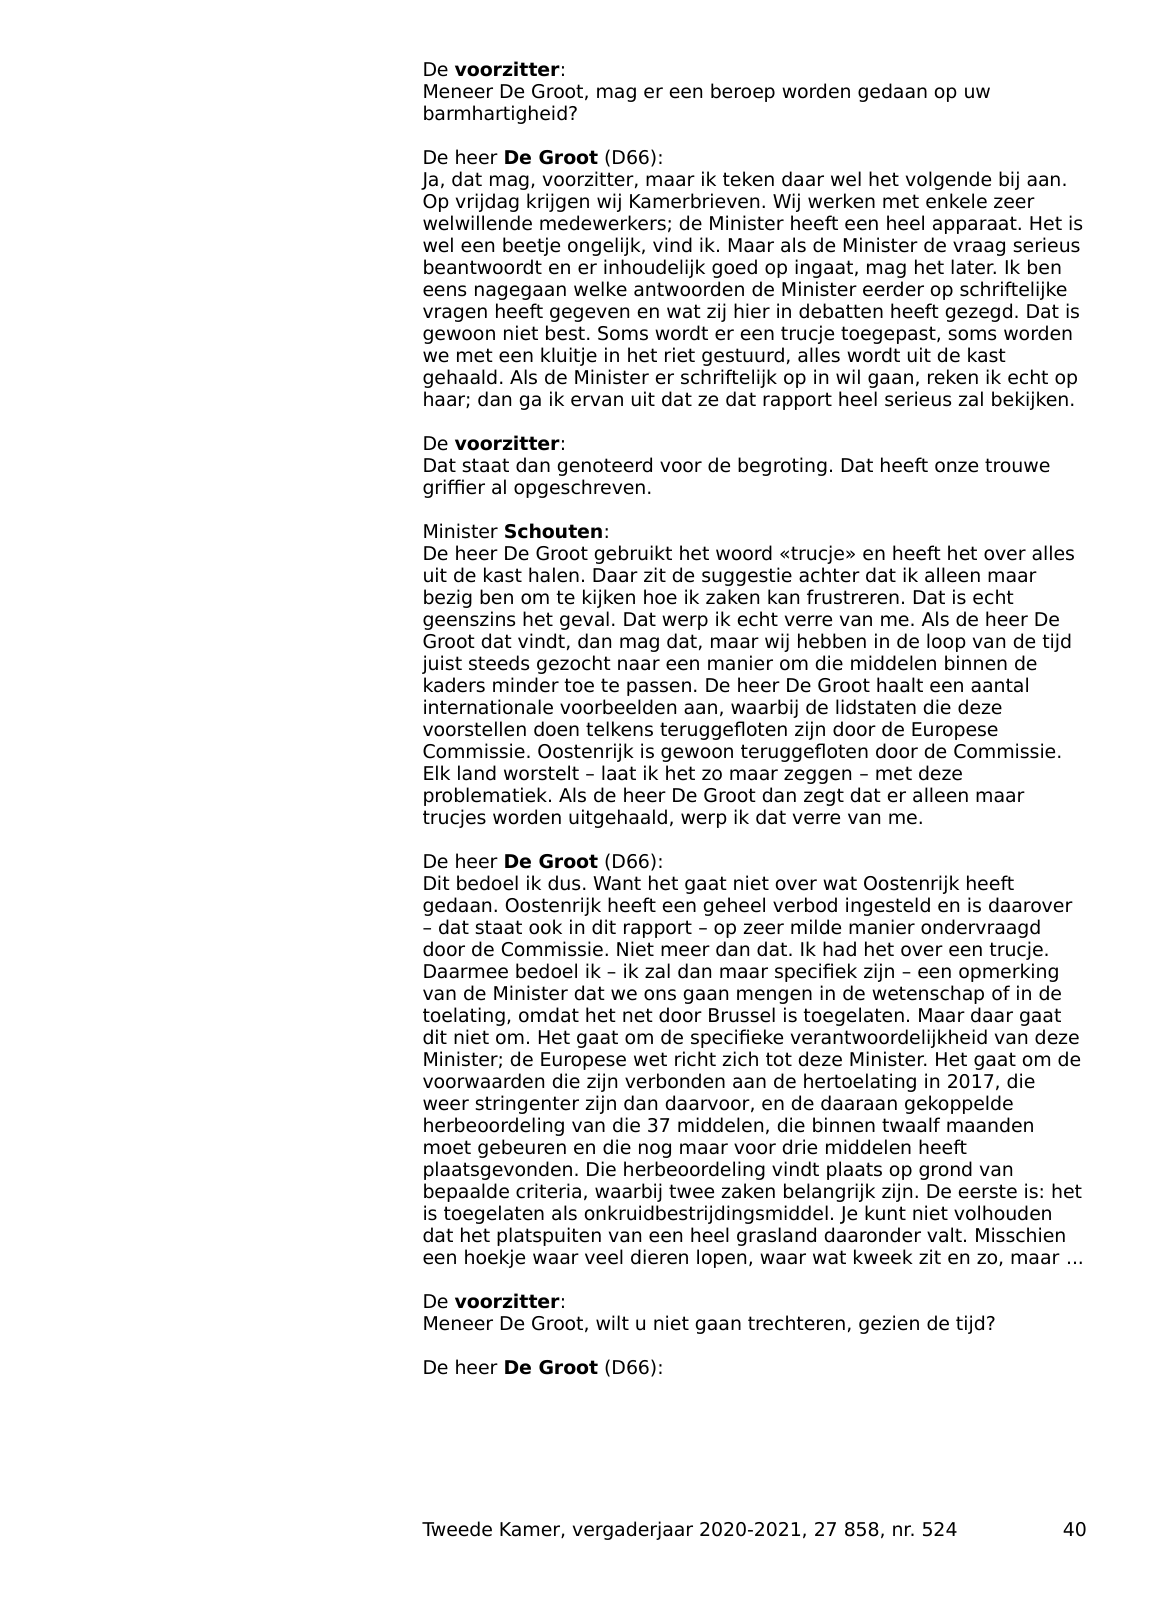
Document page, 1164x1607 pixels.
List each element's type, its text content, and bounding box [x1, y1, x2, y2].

text De heer De Groot (D66): [422, 1357, 1087, 1379]
text De voorzitter: [422, 433, 1087, 455]
text De heer De Groot (D66): [422, 147, 1087, 169]
text Meneer De Groot, wilt u niet gaan trechteren, gezien de tijd? [422, 1313, 1087, 1335]
text De voorzitter: [422, 59, 1087, 81]
text Dat staat dan genoteerd voor de begroting. Dat heeft onze trouwe griffier al opgeschreven. [422, 455, 1087, 499]
text De heer De Groot (D66): [422, 851, 1087, 873]
text Minister Schouten: [422, 521, 1087, 543]
text Ja, dat mag, voorzitter, maar ik teken daar wel het volgende bij aan. Op vrijdag krijgen wij Kamerbrieven. Wij werken met enkele zeer welwillende medewerkers; de Minister heeft een heel apparaat. Het is wel een beetje ongelijk, vind ik. Maar als de Minister de vraag serieus beantwoordt en er inhoudelijk goed op ingaat, mag het later. Ik ben eens nagegaan welke antwoorden de Minister eerder op schriftelijke vragen heeft gegeven en wat zij hier in debatten heeft gezegd. Dat is gewoon niet best. Soms wordt er een trucje toegepast, soms worden we met een kluitje in het riet gestuurd, alles wordt uit de kast gehaald. Als de Minister er schriftelijk op in wil gaan, reken ik echt op haar; dan ga ik ervan uit dat ze dat rapport heel serieus zal bekijken. [422, 169, 1087, 411]
text Meneer De Groot, mag er een beroep worden gedaan op uw barmhartigheid? [422, 81, 1087, 125]
text De voorzitter: [422, 1291, 1087, 1313]
text Dit bedoel ik dus. Want het gaat niet over wat Oostenrijk heeft gedaan. Oostenrijk heeft een geheel verbod ingesteld en is daarover – dat staat ook in dit rapport – op zeer milde manier ondervraagd door de Commissie. Niet meer dan dat. Ik had het over een trucje. Daarmee bedoel ik – ik zal dan maar specifiek zijn – een opmerking van de Minister dat we ons gaan mengen in de wetenschap of in de toelating, omdat het net door Brussel is toegelaten. Maar daar gaat dit niet om. Het gaat om de specifieke verantwoordelijkheid van deze Minister; de Europese wet richt zich tot deze Minister. Het gaat om de voorwaarden die zijn verbonden aan de hertoelating in 2017, die weer stringenter zijn dan daarvoor, en de daaraan gekoppelde herbeoordeling van die 37 middelen, die binnen twaalf maanden moet gebeuren en die nog maar voor drie middelen heeft plaatsgevonden. Die herbeoordeling vindt plaats op grond van bepaalde criteria, waarbij twee zaken belangrijk zijn. De eerste is: het is toegelaten als onkruidbestrijdingsmiddel. Je kunt niet volhouden dat het platspuiten van een heel grasland daaronder valt. Misschien een hoekje waar veel dieren lopen, waar wat kweek zit en zo, maar ... [422, 873, 1087, 1269]
text De heer De Groot gebruikt het woord «trucje» en heeft het over alles uit de kast halen. Daar zit de suggestie achter dat ik alleen maar bezig ben om te kijken hoe ik zaken kan frustreren. Dat is echt geenszins het geval. Dat werp ik echt verre van me. Als de heer De Groot dat vindt, dan mag dat, maar wij hebben in de loop van de tijd juist steeds gezocht naar een manier om die middelen binnen de kaders minder toe te passen. De heer De Groot haalt een aantal internationale voorbeelden aan, waarbij de lidstaten die deze voorstellen doen telkens teruggefloten zijn door de Europese Commissie. Oostenrijk is gewoon teruggefloten door de Commissie. Elk land worstelt – laat ik het zo maar zeggen – met deze problematiek. Als de heer De Groot dan zegt dat er alleen maar trucjes worden uitgehaald, werp ik dat verre van me. [422, 543, 1087, 829]
